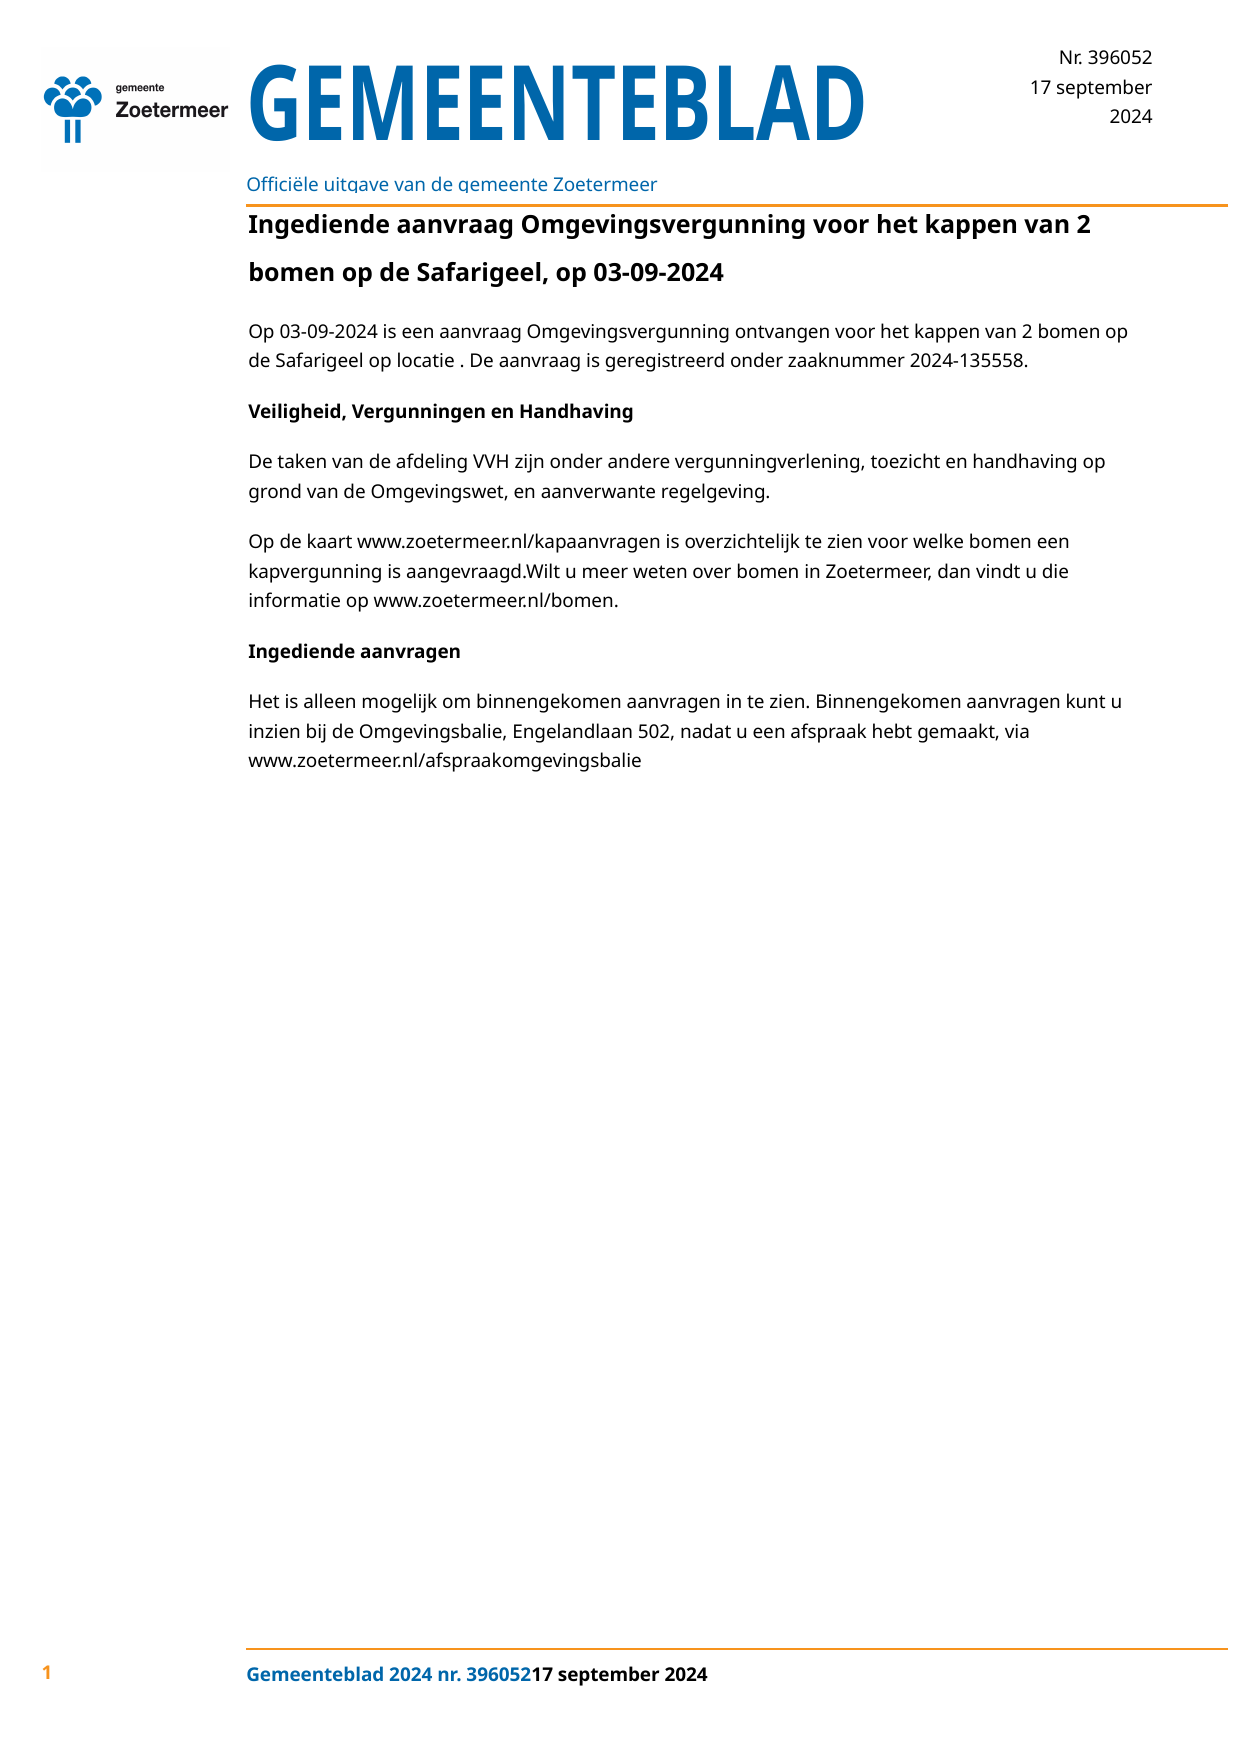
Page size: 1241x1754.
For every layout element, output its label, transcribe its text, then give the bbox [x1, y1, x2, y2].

text Op 03-09-2024 is een aanvraag Omgevingsvergunning ontvangen voor het kappen van 2 bomen op de Safarigeel op locatie . De aanvraag is geregistreerd onder zaaknummer 2024-135558. [248, 318, 1152, 373]
text Op de kaart www.zoetermeer.nl/kapaanvragen is overzichtelijk te zien voor welke bomen een kapvergunning is aangevraagd.Wilt u meer weten over bomen in Zoetermeer, dan vindt u die informatie op www.zoetermeer.nl/bomen. [248, 528, 1152, 613]
text De taken van de afdeling VVH zijn onder andere vergunningverlening, toezicht en handhaving op grond van de Omgevingswet, en aanverwante regelgeving. [248, 448, 1152, 504]
text Het is alleen mogelijk om binnengekomen aanvragen in te zien. Binnengekomen aanvragen kunt u inzien bij de Omgevingsbalie, Engelandlaan 502, nadat u een afspraak hebt gemaakt, via www.zoetermeer.nl/afspraakomgevingsbalie [248, 688, 1152, 773]
picture [41, 47, 231, 172]
text Ingediende aanvragen [248, 638, 1152, 664]
text Veiligheid, Vergunningen en Handhaving [248, 398, 1152, 424]
text Ingediende aanvraag Omgevingsvergunning voor het kappen van 2 bomen op de Safarigeel, op 03-09-2024 [248, 207, 1152, 288]
